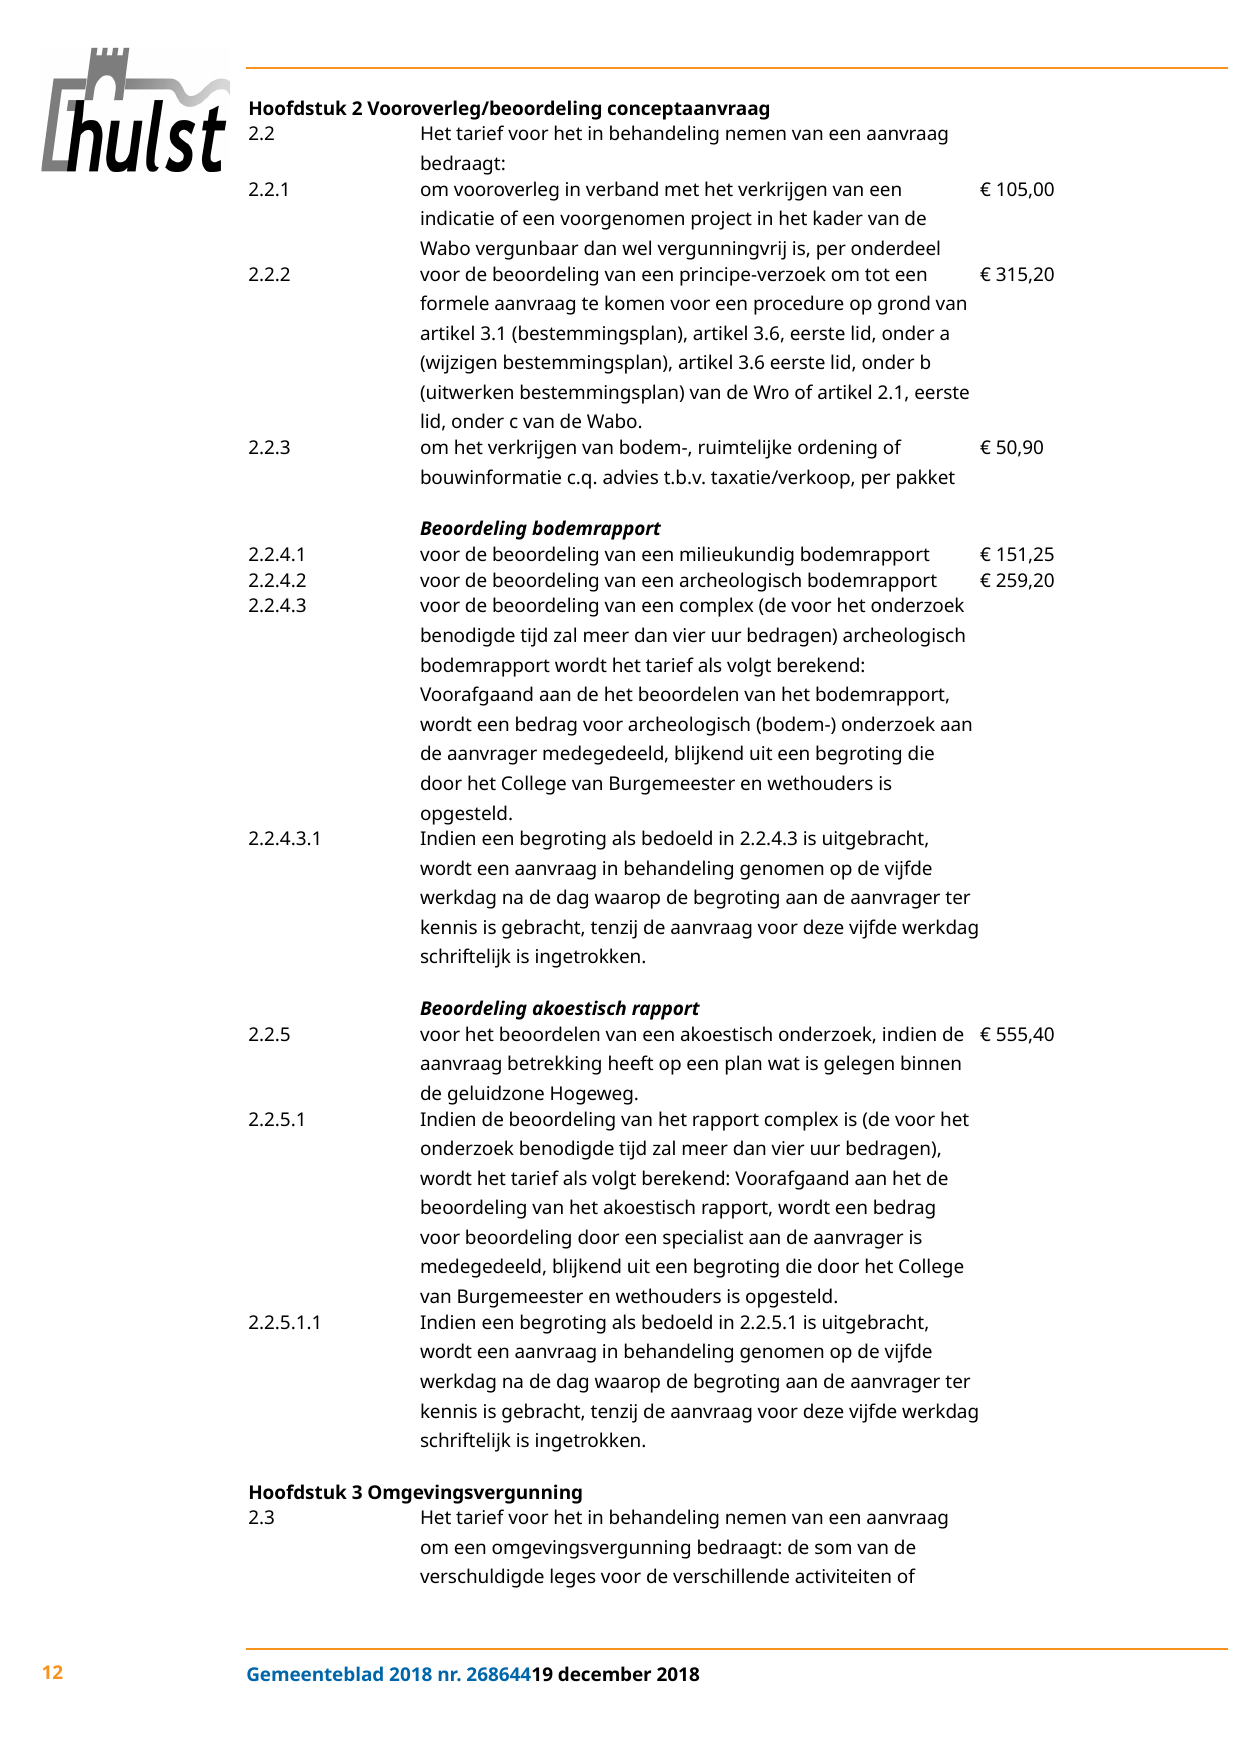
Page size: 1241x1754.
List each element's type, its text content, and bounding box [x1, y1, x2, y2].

table_cell [980, 1453, 1152, 1479]
table_cell [980, 1106, 1152, 1309]
table_cell voor de beoordeling van een complex (de voor het onderzoek benodigde tijd zal meer dan vier uur bedragen) archeologisch bodemrapport wordt het tarief als volgt berekend: Voorafgaand aan de het beoordelen van het bodemrapport, wordt een bedrag voor archeologisch (bodem-) onderzoek aan de aanvrager medegedeeld, blijkend uit een begroting die door het College van Burgemeester en wethouders is opgesteld. [420, 593, 980, 825]
table_cell [980, 1505, 1152, 1589]
table_cell [980, 995, 1152, 1021]
table_cell [248, 515, 420, 541]
table_cell 2.2.4.3.1 [248, 825, 420, 969]
table_cell Het tarief voor het in behandeling nemen van een aanvraag om een omgevingsvergunning bedraagt: de som van de verschuldigde leges voor de verschillende activiteiten of [420, 1505, 980, 1589]
table_cell Indien de beoordeling van het rapport complex is (de voor het onderzoek benodigde tijd zal meer dan vier uur bedragen), wordt het tarief als volgt berekend: Voorafgaand aan het de beoordeling van het akoestisch rapport, wordt een bedrag voor beoordeling door een specialist aan de aanvrager is medegedeeld, blijkend uit een begroting die door het College van Burgemeester en wethouders is opgesteld. [420, 1106, 980, 1309]
table_cell [980, 490, 1152, 515]
table_cell 2.2.5.1.1 [248, 1309, 420, 1453]
table_cell Beoordeling bodemrapport [420, 515, 980, 541]
table_cell 2.3 [248, 1505, 420, 1589]
table_cell 2.2 [248, 121, 420, 176]
table_cell 2.2.4.2 [248, 567, 420, 593]
table_cell 2.2.4.3 [248, 593, 420, 825]
table_cell [980, 825, 1152, 969]
table_cell 2.2.5.1 [248, 1106, 420, 1309]
table_cell € 151,25 [980, 541, 1152, 567]
table_cell € 555,40 [980, 1021, 1152, 1106]
table_cell Beoordeling akoestisch rapport [420, 995, 980, 1021]
table_cell [980, 1479, 1152, 1504]
table_cell 2.2.3 [248, 434, 420, 490]
table_cell voor de beoordeling van een principe-verzoek om tot een formele aanvraag te komen voor een procedure op grond van artikel 3.1 (bestemmingsplan), artikel 3.6, eerste lid, onder a (wijzigen bestemmingsplan), artikel 3.6 eerste lid, onder b (uitwerken bestemmingsplan) van de Wro of artikel 2.1, eerste lid, onder c van de Wabo. [420, 261, 980, 434]
table_cell Hoofdstuk 2 Vooroverleg/beoordeling conceptaanvraag [248, 95, 980, 121]
table_cell voor de beoordeling van een archeologisch bodemrapport [420, 567, 980, 593]
table_cell Het tarief voor het in behandeling nemen van een aanvraag bedraagt: [420, 121, 980, 176]
table_cell € 50,90 [980, 434, 1152, 490]
table_cell 2.2.4.1 [248, 541, 420, 567]
picture [41, 47, 231, 172]
table_cell € 315,20 [980, 261, 1152, 434]
table_cell [420, 1453, 980, 1479]
table_cell [980, 95, 1152, 121]
table_cell Indien een begroting als bedoeld in 2.2.5.1 is uitgebracht, wordt een aanvraag in behandeling genomen op de vijfde werkdag na de dag waarop de begroting aan de aanvrager ter kennis is gebracht, tenzij de aanvraag voor deze vijfde werkdag schriftelijk is ingetrokken. [420, 1309, 980, 1453]
table_cell 2.2.2 [248, 261, 420, 434]
table_cell [980, 970, 1152, 995]
table_cell [248, 490, 420, 515]
table_cell € 259,20 [980, 567, 1152, 593]
table_cell [248, 1453, 420, 1479]
table_cell Hoofdstuk 3 Omgevingsvergunning [248, 1479, 980, 1504]
table_cell 2.2.5 [248, 1021, 420, 1106]
table_cell Indien een begroting als bedoeld in 2.2.4.3 is uitgebracht, wordt een aanvraag in behandeling genomen op de vijfde werkdag na de dag waarop de begroting aan de aanvrager ter kennis is gebracht, tenzij de aanvraag voor deze vijfde werkdag schriftelijk is ingetrokken. [420, 825, 980, 969]
table_cell [248, 995, 420, 1021]
table_cell [980, 121, 1152, 176]
table_cell [420, 970, 980, 995]
table_cell voor het beoordelen van een akoestisch onderzoek, indien de aanvraag betrekking heeft op een plan wat is gelegen binnen de geluidzone Hogeweg. [420, 1021, 980, 1106]
table_cell [420, 490, 980, 515]
table_cell [248, 970, 420, 995]
table_cell [980, 515, 1152, 541]
table_cell [980, 1309, 1152, 1453]
table_cell [980, 593, 1152, 825]
table_cell om het verkrijgen van bodem-, ruimtelijke ordening of bouwinformatie c.q. advies t.b.v. taxatie/verkoop, per pakket [420, 434, 980, 490]
table_cell € 105,00 [980, 176, 1152, 261]
table_cell om vooroverleg in verband met het verkrijgen van een indicatie of een voorgenomen project in het kader van de Wabo vergunbaar dan wel vergunningvrij is, per onderdeel [420, 176, 980, 261]
table_cell voor de beoordeling van een milieukundig bodemrapport [420, 541, 980, 567]
table_cell 2.2.1 [248, 176, 420, 261]
